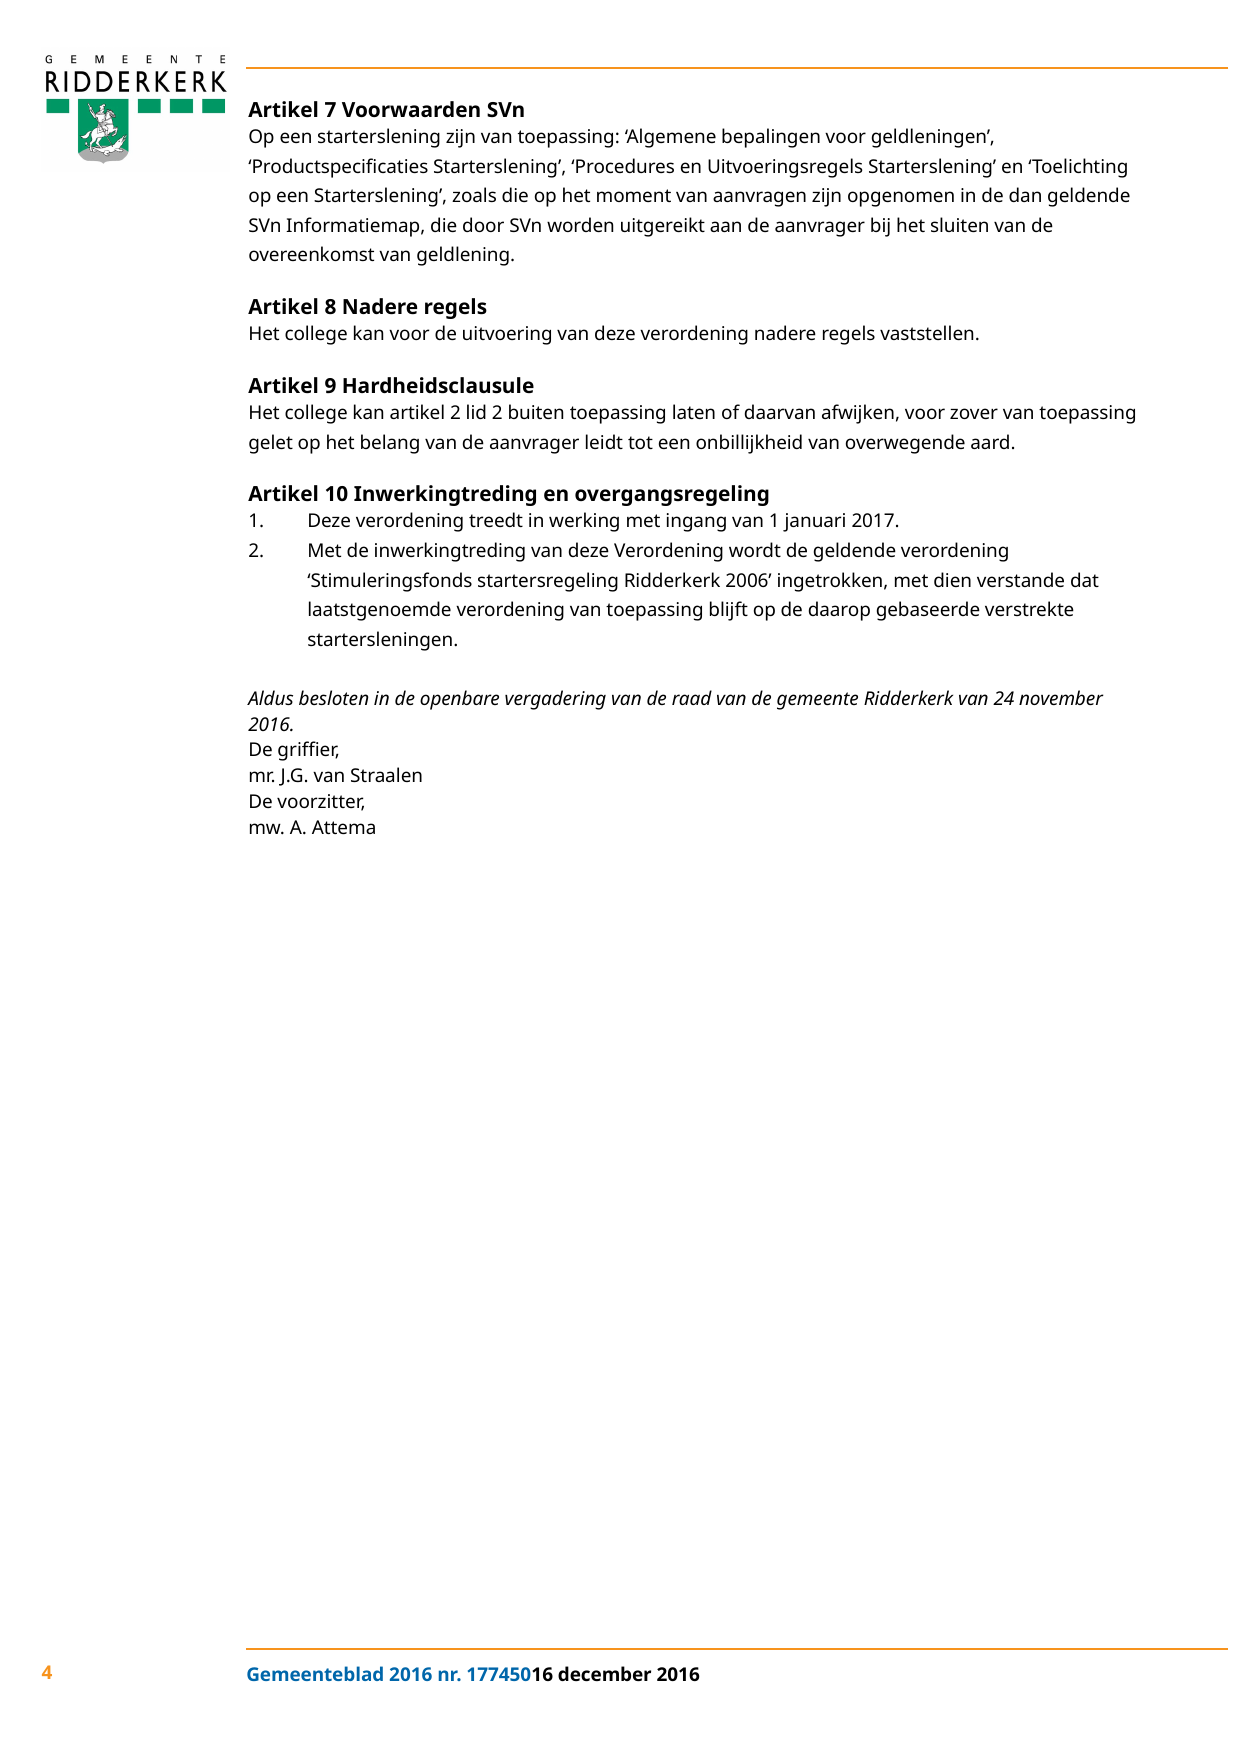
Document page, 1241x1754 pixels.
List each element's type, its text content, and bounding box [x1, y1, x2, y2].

list Deze verordening treedt in werking met ingang van 1 januari 2017. [248, 508, 1152, 533]
text mw. A. Attema [248, 814, 1152, 839]
text Het college kan voor de uitvoering van deze verordening nadere regels vaststellen. [248, 320, 1152, 346]
list Met de inwerkingtreding van deze Verordening wordt de geldende verordening ‘Stimuleringsfonds startersregeling Ridderkerk 2006’ ingetrokken, met dien verstande dat laatstgenoemde verordening van toepassing blijft op de daarop gebaseerde verstrekte startersleningen. [248, 537, 1152, 652]
text Het college kan artikel 2 lid 2 buiten toepassing laten of daarvan afwijken, voor zover van toepassing gelet op het belang van de aanvrager leidt tot een onbillijkheid van overwegende aard. [248, 399, 1152, 454]
text Artikel 9 Hardheidsclausule [248, 371, 1152, 399]
text Artikel 10 Inwerkingtreding en overgangsregeling [248, 479, 1152, 508]
text Op een starterslening zijn van toepassing: ‘Algemene bepalingen voor geldleningen’, ‘Productspecificaties Starterslening’, ‘Procedures en Uitvoeringsregels Starterslening’ en ‘Toelichting op een Starterslening’, zoals die op het moment van aanvragen zijn opgenomen in de dan geldende SVn Informatiemap, die door SVn worden uitgereikt aan de aanvrager bij het sluiten van de overeenkomst van geldlening. [248, 123, 1152, 267]
text Artikel 8 Nadere regels [248, 292, 1152, 320]
text mr. J.G. van Straalen [248, 762, 1152, 788]
text Aldus besloten in de openbare vergadering van de raad van de gemeente Ridderkerk van 24 november 2016. [248, 685, 1152, 737]
picture [41, 47, 231, 172]
text De griffier, [248, 737, 1152, 762]
text Artikel 7 Voorwaarden SVn [248, 95, 1152, 123]
text De voorzitter, [248, 788, 1152, 814]
